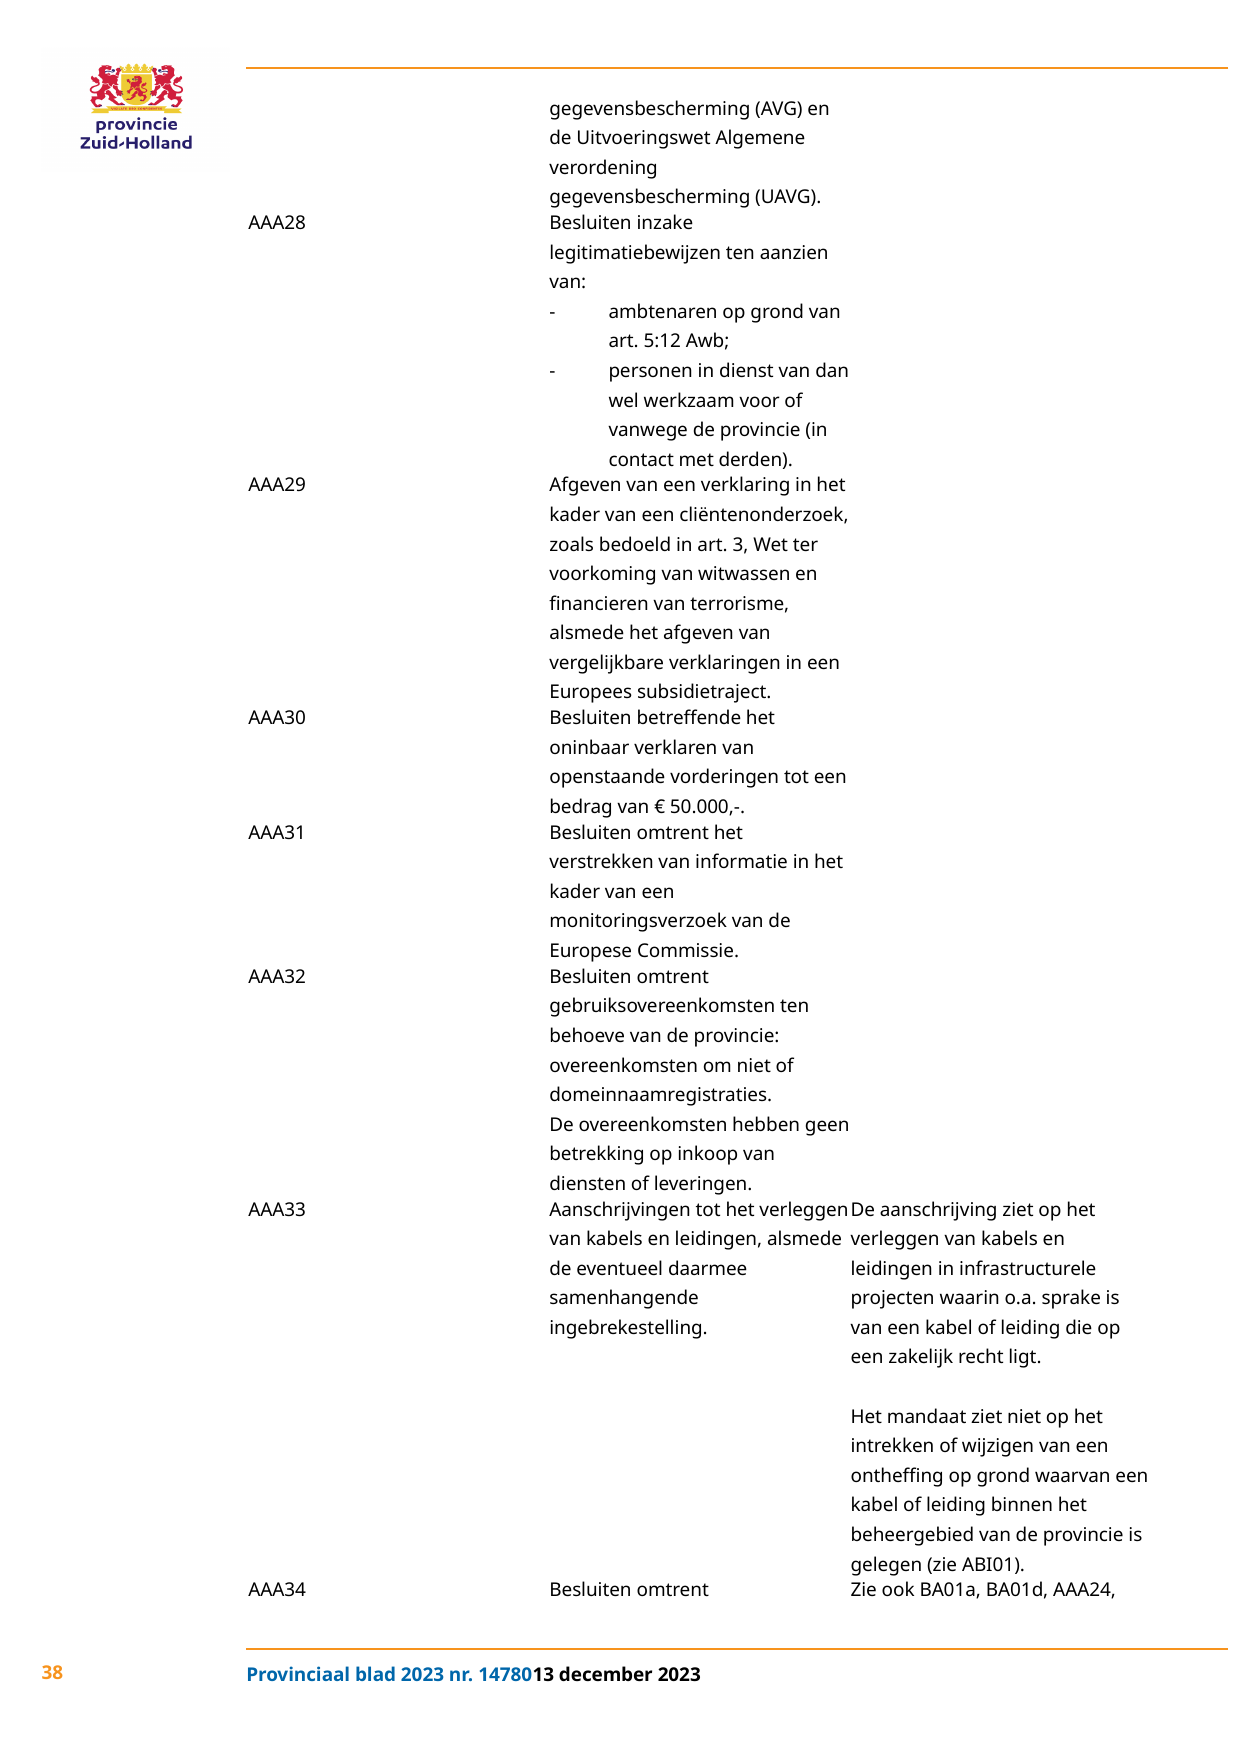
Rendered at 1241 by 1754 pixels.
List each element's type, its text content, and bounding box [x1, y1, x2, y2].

table_cell [248, 95, 549, 209]
table_cell Besluiten betreffende het oninbaar verklaren van openstaande vorderingen tot een bedrag van € 50.000,-. [549, 705, 850, 819]
table_cell Besluiten omtrent het verstrekken van informatie in het kader van een monitoringsverzoek van de Europese Commissie. [549, 819, 850, 963]
table_cell gegevensbescherming (AVG) en de Uitvoeringswet Algemene verordening gegevensbescherming (UAVG). [549, 95, 850, 209]
table_cell AAA34 [248, 1577, 549, 1602]
table_cell [850, 963, 1152, 1196]
table_cell AAA30 [248, 705, 549, 819]
table_cell AAA32 [248, 963, 549, 1196]
table_cell [850, 705, 1152, 819]
table_cell Besluiten omtrent [549, 1577, 850, 1602]
table_cell Aanschrijvingen tot het verleggen van kabels en leidingen, alsmede de eventueel daarmee samenhangende ingebrekestelling. [549, 1196, 850, 1577]
table_cell Afgeven van een verklaring in het kader van een cliëntenonderzoek, zoals bedoeld in art. 3, Wet ter voorkoming van witwassen en financieren van terrorisme, alsmede het afgeven van vergelijkbare verklaringen in een Europees subsidietraject. [549, 472, 850, 704]
table_cell AAA31 [248, 819, 549, 963]
table_cell AAA29 [248, 472, 549, 704]
table_cell [850, 95, 1152, 209]
table_cell AAA28 [248, 209, 549, 472]
picture [41, 47, 231, 172]
table_cell [850, 472, 1152, 704]
table_cell [850, 819, 1152, 963]
table_cell [850, 209, 1152, 472]
table_cell Besluiten inzake legitimatiebewijzen ten aanzien van: ambtenaren op grond van art. 5:12 Awb; personen in dienst van dan wel werkzaam voor of vanwege de provincie (in contact met derden). [549, 209, 850, 472]
table_cell De aanschrijving ziet op het verleggen van kabels en leidingen in infrastructurele projecten waarin o.a. sprake is van een kabel of leiding die op een zakelijk recht ligt. Het mandaat ziet niet op het intrekken of wijzigen van een ontheffing op grond waarvan een kabel of leiding binnen het beheergebied van de provincie is gelegen (zie ABI01). [850, 1196, 1152, 1577]
table_cell Zie ook BA01a, BA01d, AAA24, [850, 1577, 1152, 1602]
table_cell Besluiten omtrent gebruiksovereenkomsten ten behoeve van de provincie: overeenkomsten om niet of domeinnaamregistraties. De overeenkomsten hebben geen betrekking op inkoop van diensten of leveringen. [549, 963, 850, 1196]
table_cell AAA33 [248, 1196, 549, 1577]
